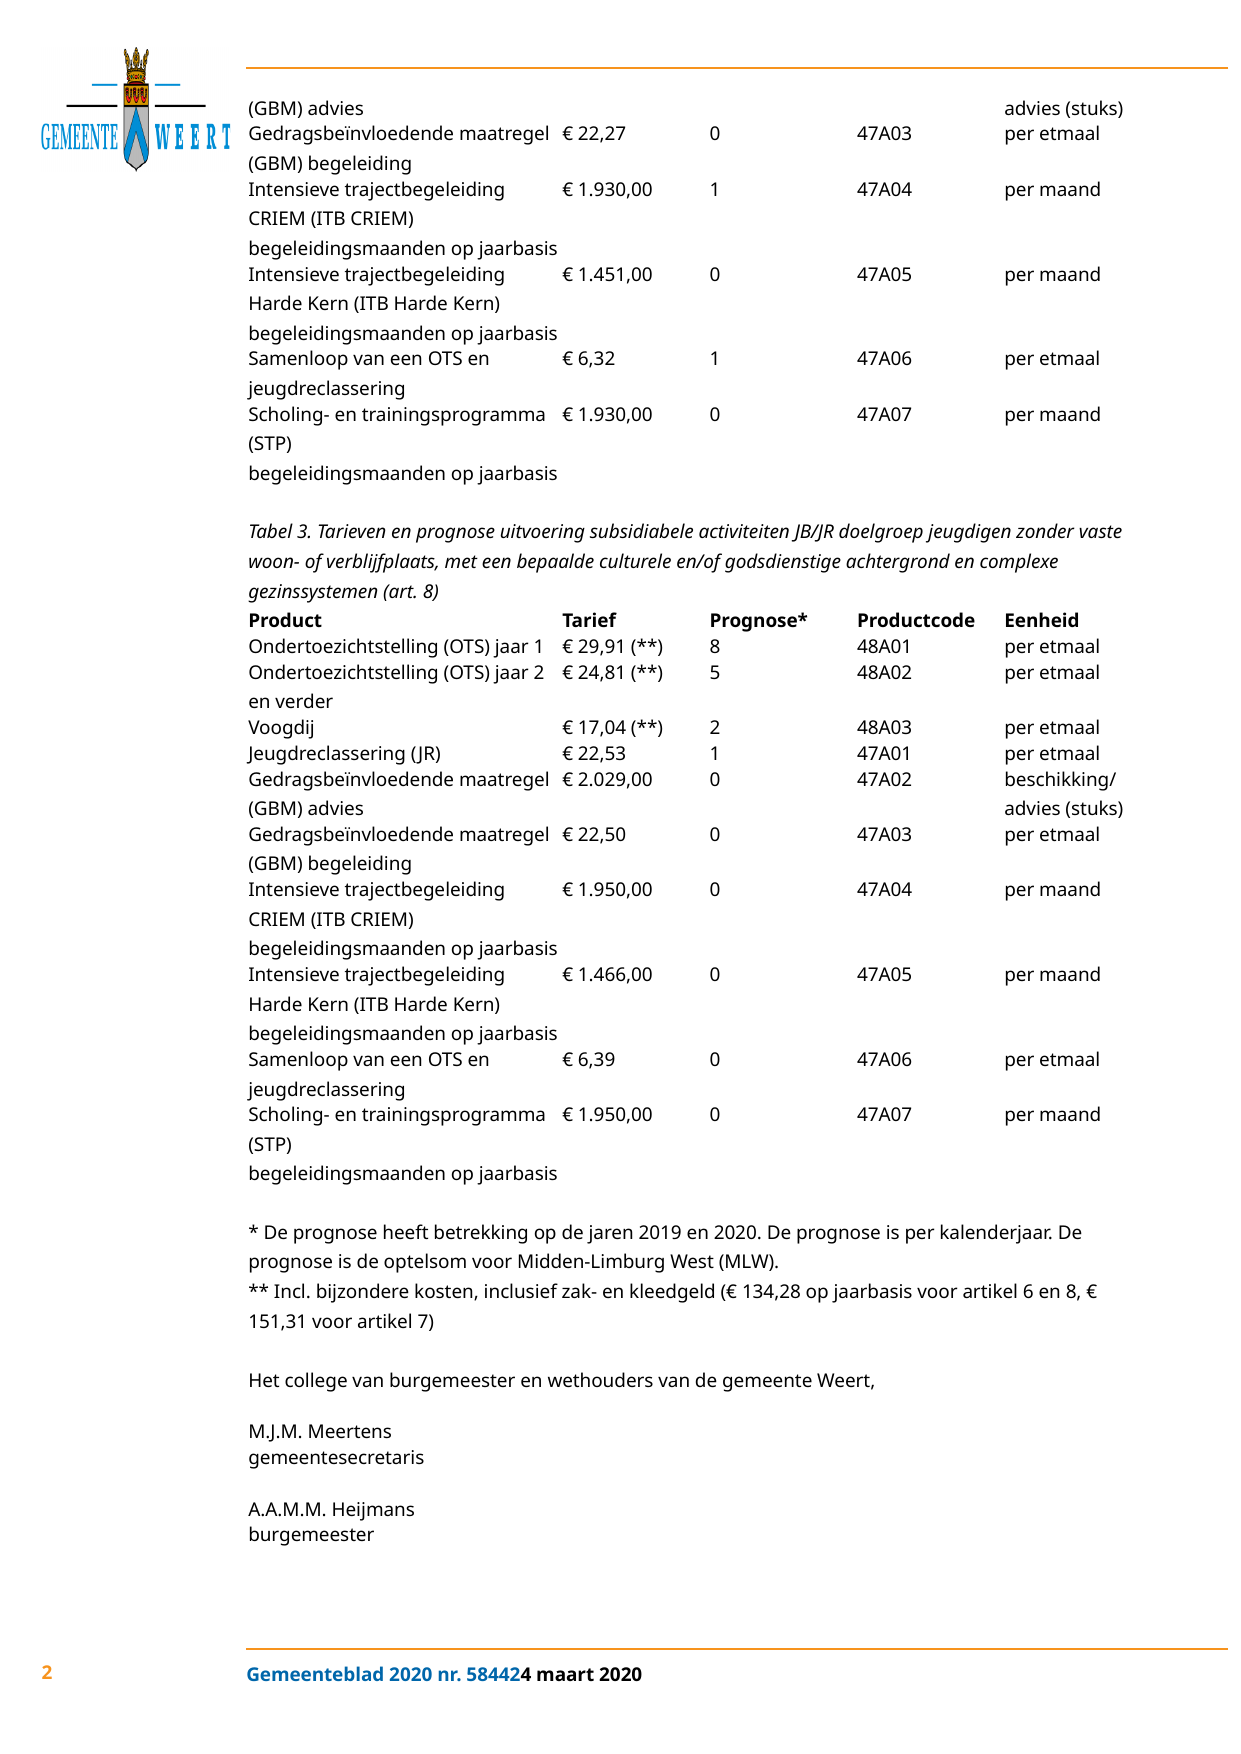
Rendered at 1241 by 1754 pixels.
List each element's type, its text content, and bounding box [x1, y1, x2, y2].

table_cell 8 [709, 633, 857, 659]
table_cell € 1.950,00 [562, 876, 709, 961]
table_cell Scholing- en trainingsprogramma (STP) begeleidingsmaanden op jaarbasis [248, 401, 562, 486]
table_cell per etmaal [1004, 821, 1152, 876]
table_cell beschikking/ advies (stuks) [1004, 766, 1152, 821]
table_cell per maand [1004, 961, 1152, 1046]
table_cell 0 [709, 401, 857, 486]
table_cell [709, 95, 857, 121]
table_cell Ondertoezichtstelling (OTS) jaar 1 [248, 633, 562, 659]
table_cell per etmaal [1004, 1046, 1152, 1101]
table_cell 1 [709, 176, 857, 261]
table_cell 0 [709, 261, 857, 346]
table_cell 47A06 [857, 1046, 1004, 1101]
table_cell € 22,27 [562, 121, 709, 176]
table_cell € 6,32 [562, 346, 709, 401]
table_cell (GBM) advies [248, 95, 562, 121]
table_cell Intensieve trajectbegeleiding CRIEM (ITB CRIEM) begeleidingsmaanden op jaarbasis [248, 176, 562, 261]
table_cell 47A04 [857, 876, 1004, 961]
table_cell 47A04 [857, 176, 1004, 261]
table_cell per etmaal [1004, 659, 1152, 714]
table_cell per maand [1004, 1101, 1152, 1186]
table_cell Intensieve trajectbegeleiding Harde Kern (ITB Harde Kern) begeleidingsmaanden op jaarbasis [248, 961, 562, 1046]
table_cell per etmaal [1004, 740, 1152, 766]
table_cell per maand [1004, 876, 1152, 961]
table_cell 47A06 [857, 346, 1004, 401]
table_cell € 29,91 (**) [562, 633, 709, 659]
table_cell € 22,53 [562, 740, 709, 766]
table_cell 5 [709, 659, 857, 714]
table_cell per etmaal [1004, 714, 1152, 740]
table_cell 2 [709, 714, 857, 740]
table_cell Intensieve trajectbegeleiding Harde Kern (ITB Harde Kern) begeleidingsmaanden op jaarbasis [248, 261, 562, 346]
table_cell 48A02 [857, 659, 1004, 714]
table_cell 0 [709, 821, 857, 876]
table_cell 0 [709, 876, 857, 961]
table_cell 47A01 [857, 740, 1004, 766]
table_cell per etmaal [1004, 346, 1152, 401]
table_cell € 17,04 (**) [562, 714, 709, 740]
table_cell € 24,81 (**) [562, 659, 709, 714]
table_cell € 1.930,00 [562, 176, 709, 261]
table_cell Intensieve trajectbegeleiding CRIEM (ITB CRIEM) begeleidingsmaanden op jaarbasis [248, 876, 562, 961]
table_cell € 1.466,00 [562, 961, 709, 1046]
table_cell per maand [1004, 261, 1152, 346]
table_cell per etmaal [1004, 633, 1152, 659]
text gemeentesecretaris [248, 1444, 1152, 1470]
table_cell Gedragsbeïnvloedende maatregel (GBM) advies [248, 766, 562, 821]
table_cell Jeugdreclassering (JR) [248, 740, 562, 766]
table_header Tarief [562, 608, 709, 633]
text burgemeester [248, 1521, 1152, 1547]
table_cell Scholing- en trainingsprogramma (STP) begeleidingsmaanden op jaarbasis [248, 1101, 562, 1186]
text ** Incl. bijzondere kosten, inclusief zak- en kleedgeld (€ 134,28 op jaarbasis voor artikel 6 en 8, € 151,31 voor artikel 7) [248, 1278, 1152, 1334]
table_cell 47A03 [857, 121, 1004, 176]
table_cell 0 [709, 766, 857, 821]
table_cell [857, 95, 1004, 121]
table_cell 47A07 [857, 1101, 1004, 1186]
text Het college van burgemeester en wethouders van de gemeente Weert, [248, 1367, 1152, 1393]
table_cell 1 [709, 346, 857, 401]
table_cell € 6,39 [562, 1046, 709, 1101]
table_cell Gedragsbeïnvloedende maatregel (GBM) begeleiding [248, 821, 562, 876]
table_cell Samenloop van een OTS en jeugdreclassering [248, 1046, 562, 1101]
table_cell 47A02 [857, 766, 1004, 821]
table_cell per maand [1004, 176, 1152, 261]
table_cell 47A05 [857, 261, 1004, 346]
table_cell 0 [709, 1046, 857, 1101]
table_cell 47A03 [857, 821, 1004, 876]
table_header Prognose* [709, 608, 857, 633]
table_cell € 1.950,00 [562, 1101, 709, 1186]
text M.J.M. Meertens [248, 1418, 1152, 1444]
picture [41, 47, 231, 172]
table_cell € 22,50 [562, 821, 709, 876]
table_header Eenheid [1004, 608, 1152, 633]
table_cell Samenloop van een OTS en jeugdreclassering [248, 346, 562, 401]
text A.A.M.M. Heijmans [248, 1496, 1152, 1521]
table_cell 47A07 [857, 401, 1004, 486]
table_cell 47A05 [857, 961, 1004, 1046]
table_header Productcode [857, 608, 1004, 633]
table_cell per maand [1004, 401, 1152, 486]
table_cell 1 [709, 740, 857, 766]
text Tabel 3. Tarieven en prognose uitvoering subsidiabele activiteiten JB/JR doelgroep jeugdigen zonder vaste woon- of verblijfplaats, met een bepaalde culturele en/of godsdienstige achtergrond en complexe gezinssystemen (art. 8) [248, 519, 1152, 603]
table_header Product [248, 608, 562, 633]
table_cell 48A01 [857, 633, 1004, 659]
table_cell € 1.930,00 [562, 401, 709, 486]
table_cell 0 [709, 121, 857, 176]
table_cell Voogdij [248, 714, 562, 740]
table_cell advies (stuks) [1004, 95, 1152, 121]
table_cell Ondertoezichtstelling (OTS) jaar 2 en verder [248, 659, 562, 714]
table_cell 0 [709, 961, 857, 1046]
table_cell 0 [709, 1101, 857, 1186]
table_cell € 2.029,00 [562, 766, 709, 821]
text * De prognose heeft betrekking op de jaren 2019 en 2020. De prognose is per kalenderjaar. De prognose is de optelsom voor Midden-Limburg West (MLW). [248, 1219, 1152, 1274]
table_cell per etmaal [1004, 121, 1152, 176]
table_cell [562, 95, 709, 121]
table_cell Gedragsbeïnvloedende maatregel (GBM) begeleiding [248, 121, 562, 176]
table_cell 48A03 [857, 714, 1004, 740]
table_cell € 1.451,00 [562, 261, 709, 346]
